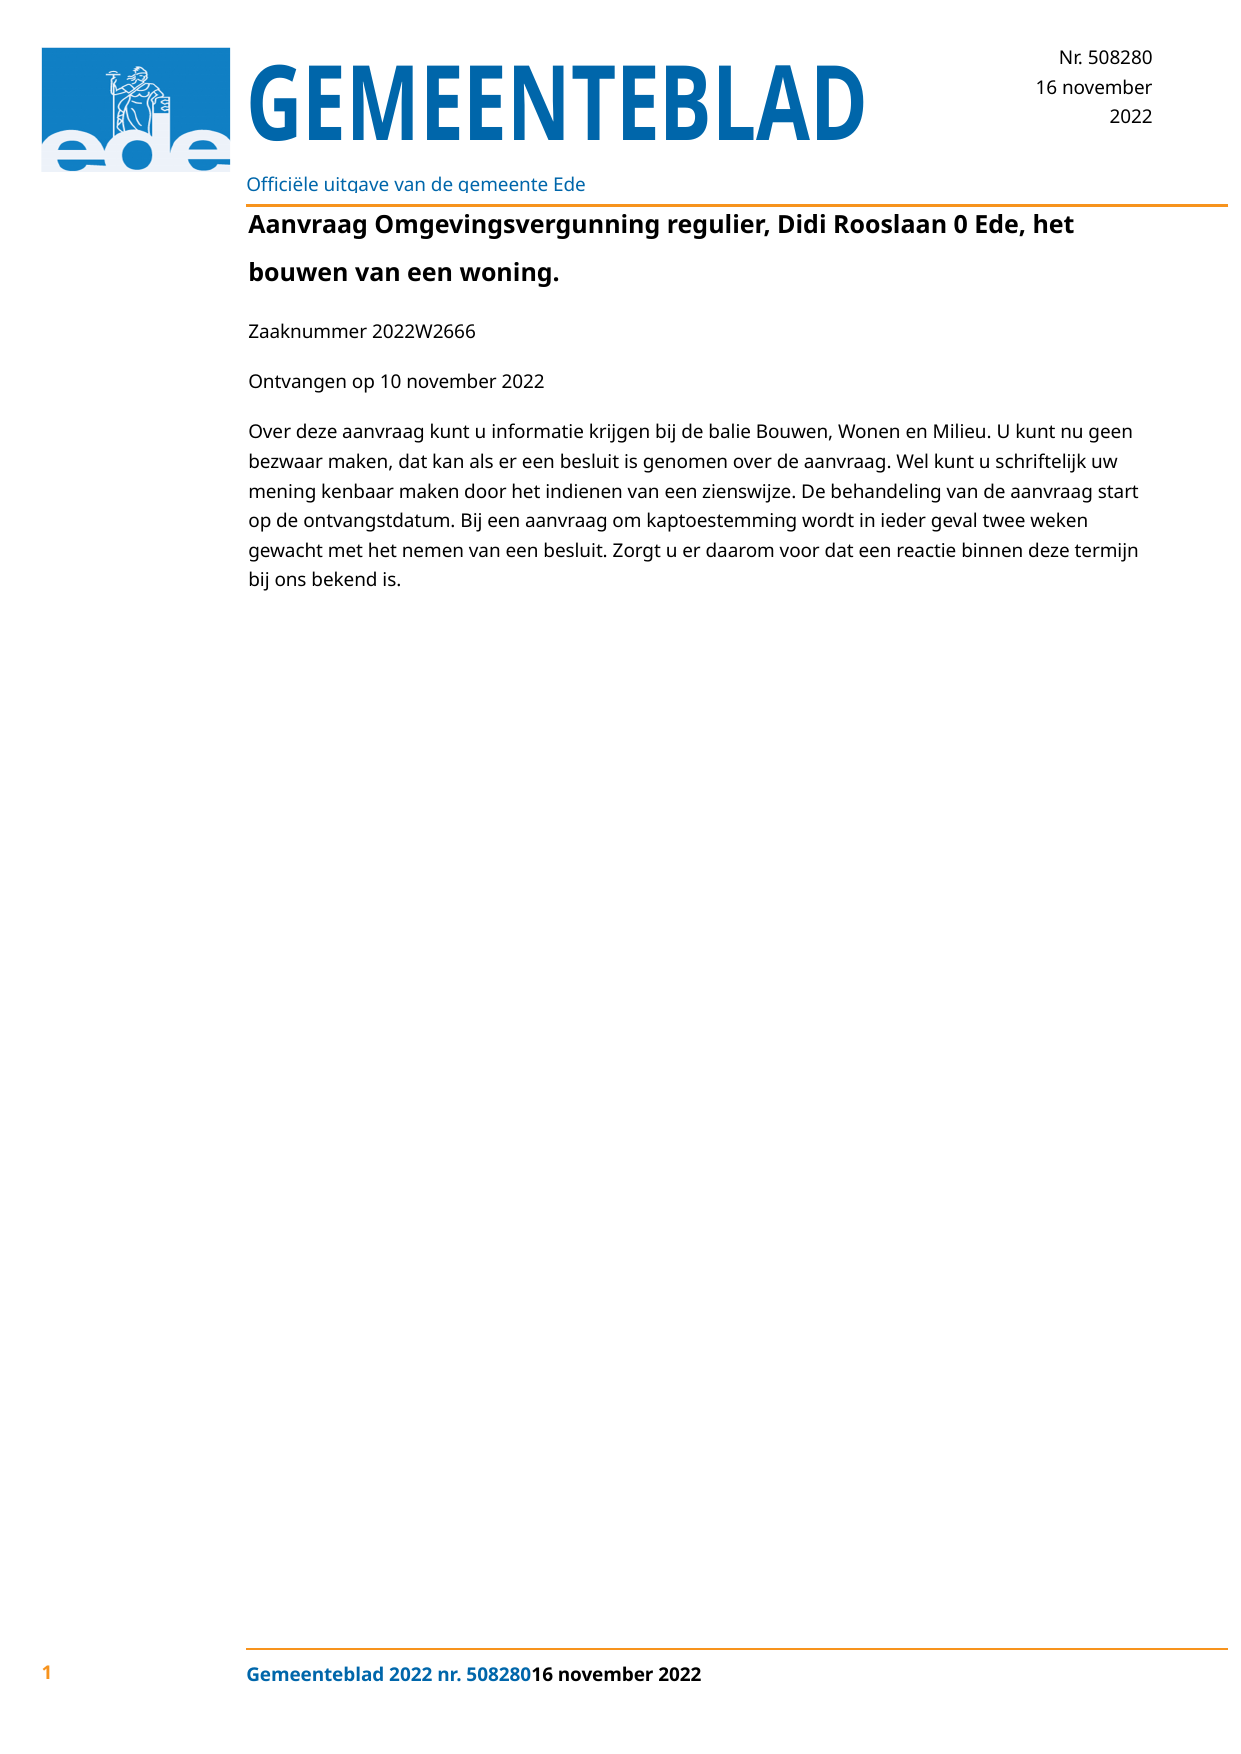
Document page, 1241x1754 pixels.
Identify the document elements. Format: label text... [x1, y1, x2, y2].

text Zaaknummer 2022W2666 [248, 318, 1152, 344]
text Ontvangen op 10 november 2022 [248, 368, 1152, 394]
picture [41, 47, 231, 172]
text Over deze aanvraag kunt u informatie krijgen bij de balie Bouwen, Wonen en Milieu. U kunt nu geen bezwaar maken, dat kan als er een besluit is genomen over de aanvraag. Wel kunt u schriftelijk uw mening kenbaar maken door het indienen van een zienswijze. De behandeling van de aanvraag start op de ontvangstdatum. Bij een aanvraag om kaptoestemming wordt in ieder geval twee weken gewacht met het nemen van een besluit. Zorgt u er daarom voor dat een reactie binnen deze termijn bij ons bekend is. [248, 419, 1152, 592]
text Aanvraag Omgevingsvergunning regulier, Didi Rooslaan 0 Ede, het bouwen van een woning. [248, 207, 1152, 288]
